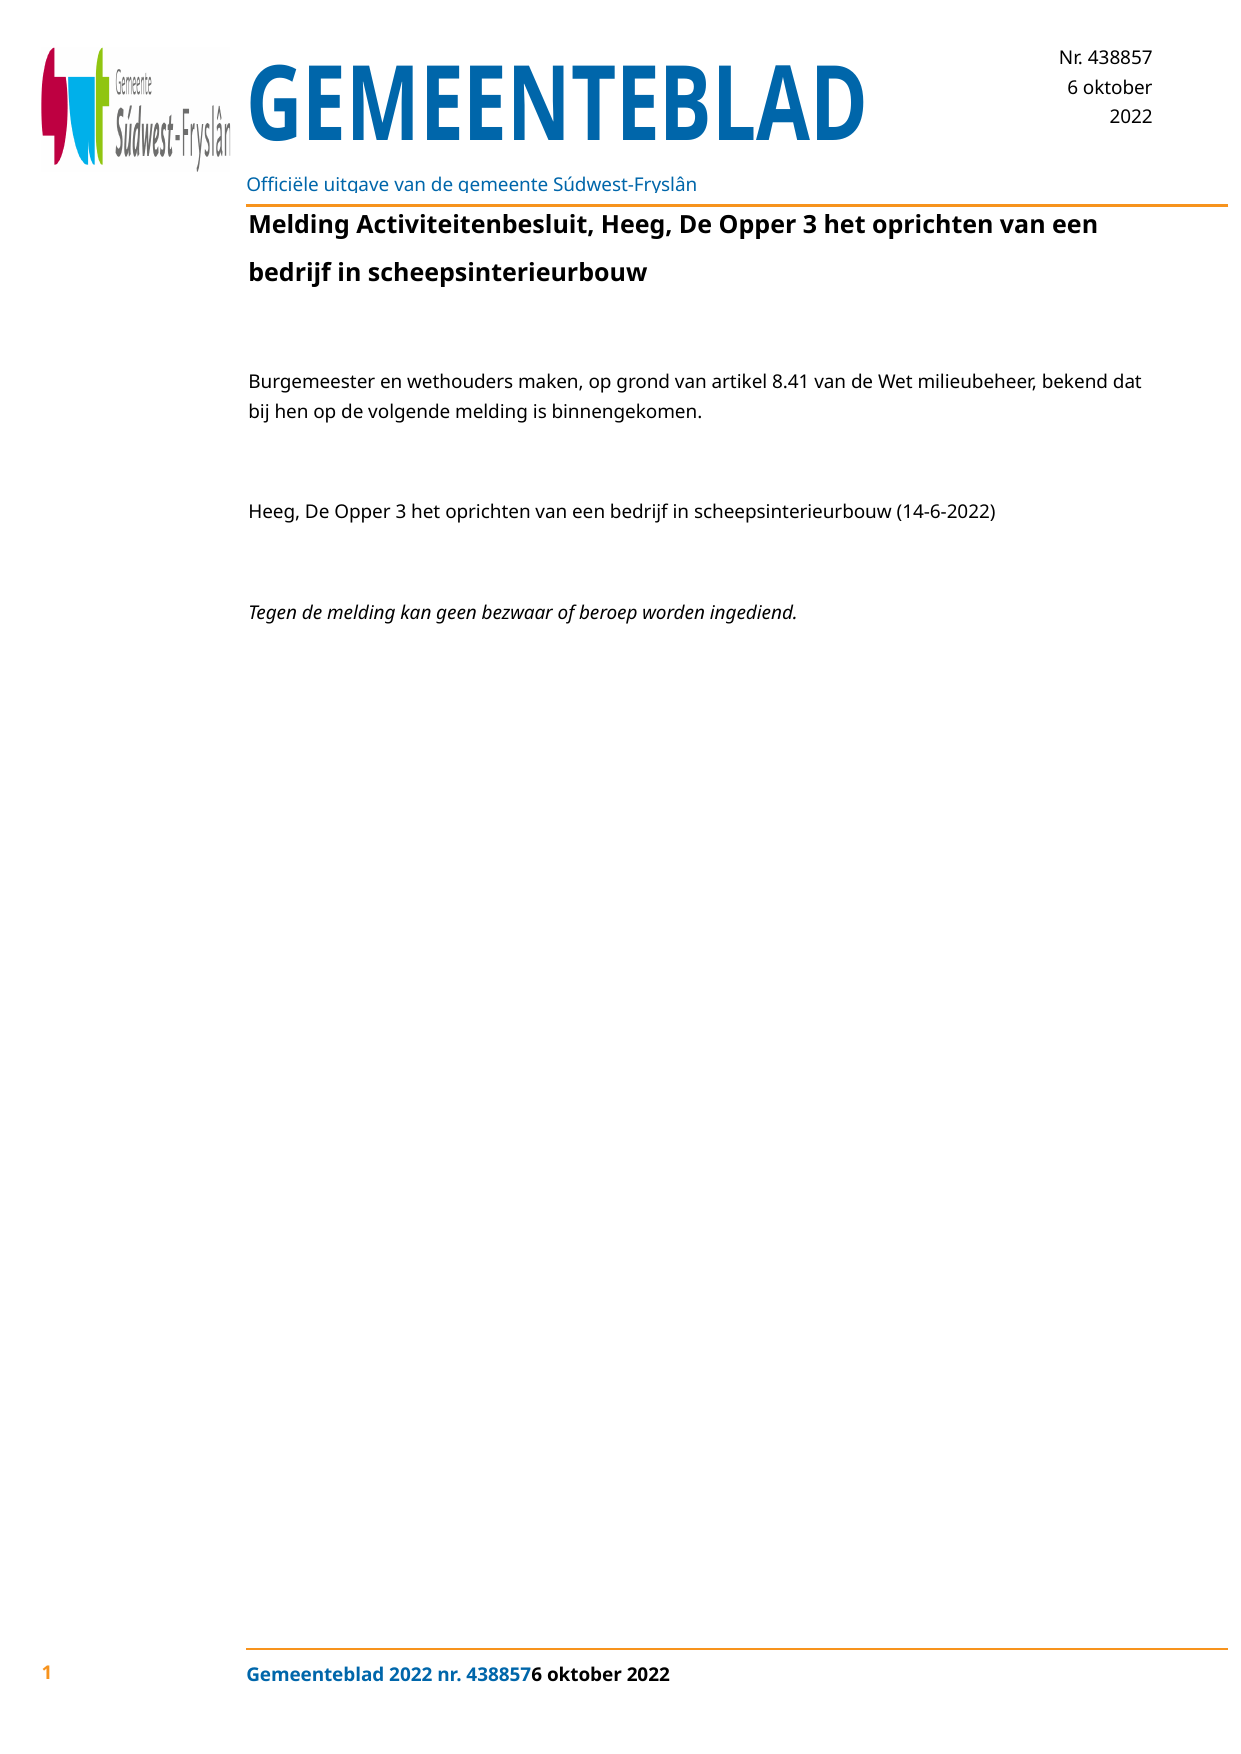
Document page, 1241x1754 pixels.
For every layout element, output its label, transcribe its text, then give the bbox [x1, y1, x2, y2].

text Heeg, De Opper 3 het oprichten van een bedrijf in scheepsinterieurbouw (14-6-2022) [248, 499, 1152, 524]
text Burgemeester en wethouders maken, op grond van artikel 8.41 van de Wet milieubeheer, bekend dat bij hen op de volgende melding is binnengekomen. [248, 368, 1152, 424]
text Melding Activiteitenbesluit, Heeg, De Opper 3 het oprichten van een bedrijf in scheepsinterieurbouw [248, 207, 1152, 288]
text Tegen de melding kan geen bezwaar of beroep worden ingediend. [248, 599, 1152, 625]
picture [41, 47, 231, 172]
